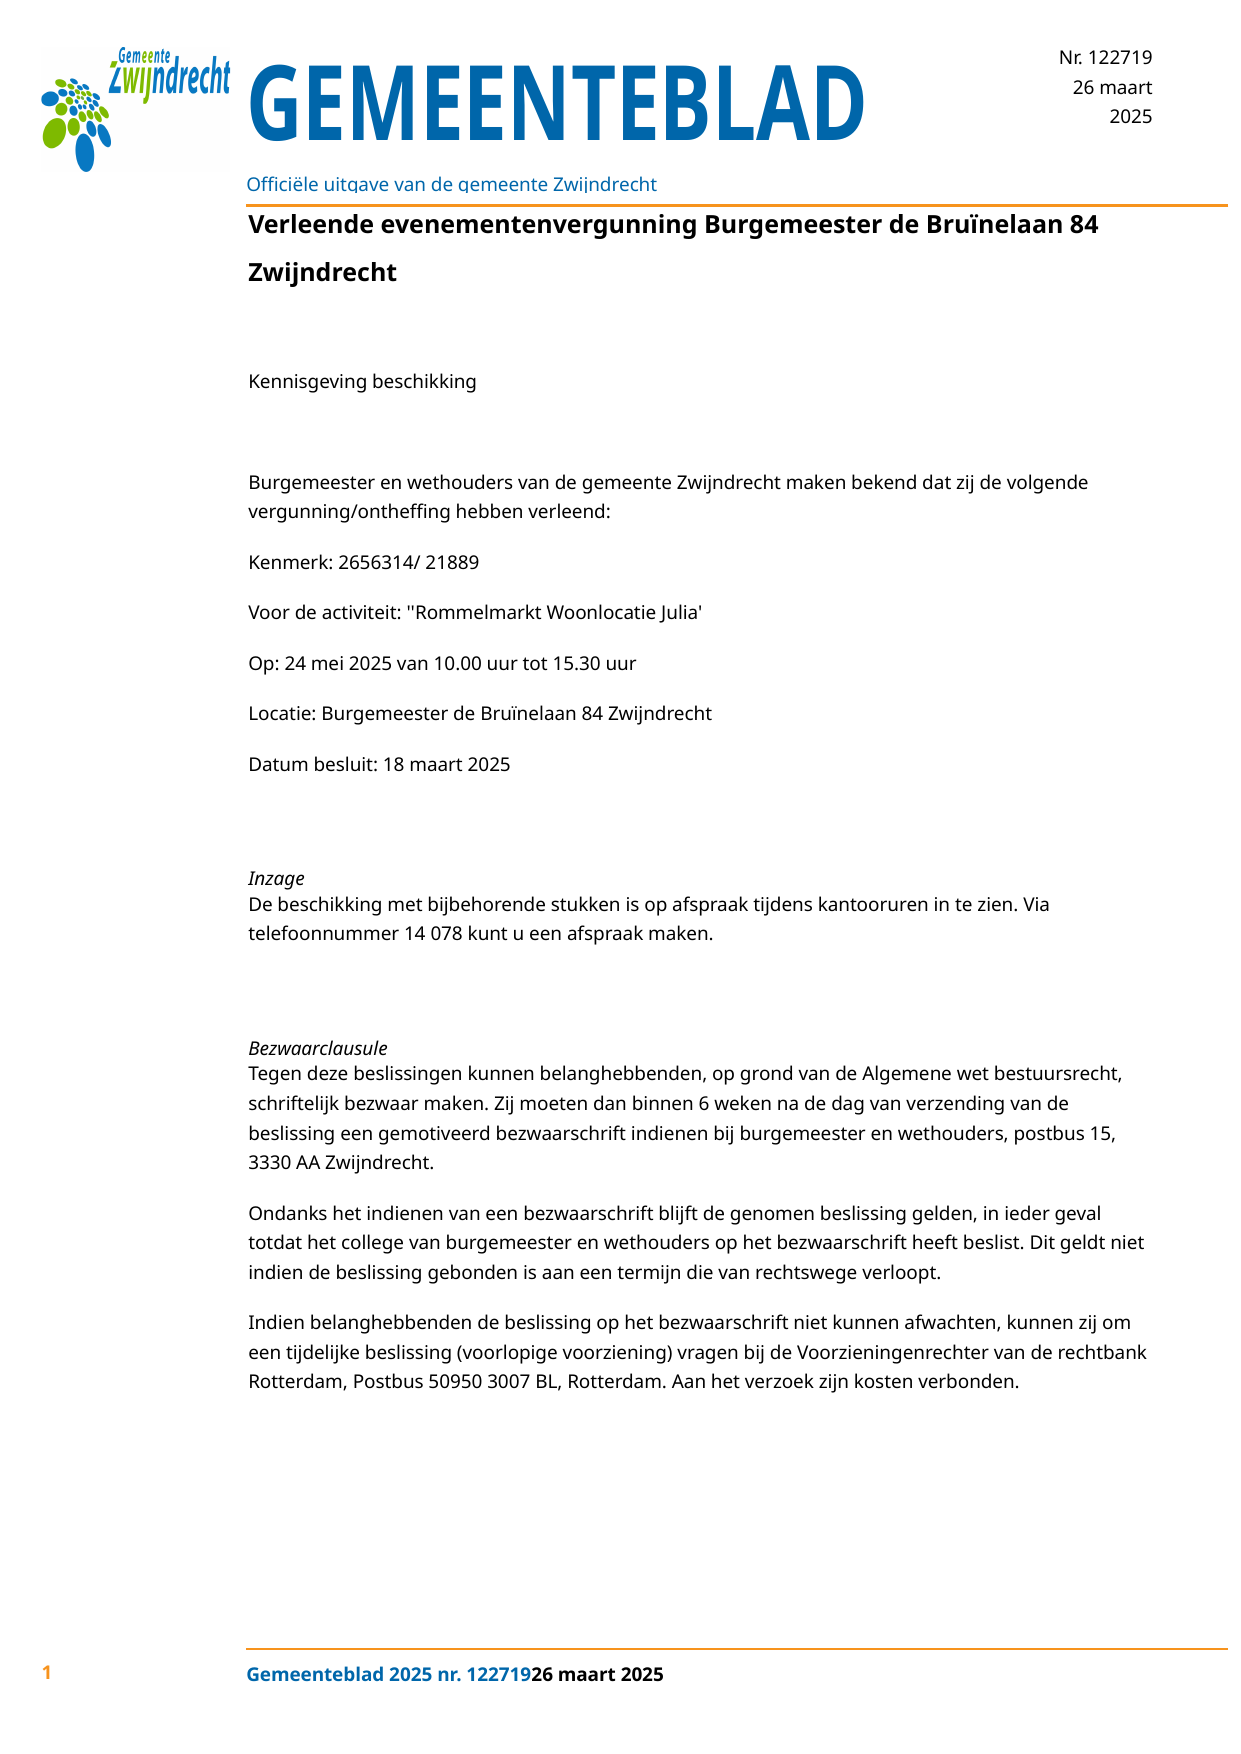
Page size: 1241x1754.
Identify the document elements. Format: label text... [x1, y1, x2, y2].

text Datum besluit: 18 maart 2025 [248, 751, 1152, 777]
text De beschikking met bijbehorende stukken is op afspraak tijdens kantooruren in te zien. Via telefoonnummer 14 078 kunt u een afspraak maken. [248, 891, 1152, 946]
text Op: 24 mei 2025 van 10.00 uur tot 15.30 uur [248, 650, 1152, 676]
text Verleende evenementenvergunning Burgemeester de Bruïnelaan 84 Zwijndrecht [248, 207, 1152, 288]
text Kennisgeving beschikking [248, 368, 1152, 394]
text Inzage [248, 865, 1152, 891]
text Tegen deze beslissingen kunnen belanghebbenden, op grond van de Algemene wet bestuursrecht, schriftelijk bezwaar maken. Zij moeten dan binnen 6 weken na de dag van verzending van de beslissing een gemotiveerd bezwaarschrift indienen bij burgemeester en wethouders, postbus 15, 3330 AA Zwijndrecht. [248, 1061, 1152, 1175]
text Burgemeester en wethouders van de gemeente Zwijndrecht maken bekend dat zij de volgende vergunning/ontheffing hebben verleend: [248, 469, 1152, 524]
text Indien belanghebbenden de beslissing op het bezwaarschrift niet kunnen afwachten, kunnen zij om een tijdelijke beslissing (voorlopige voorziening) vragen bij de Voorzieningenrechter van de rechtbank Rotterdam, Postbus 50950 3007 BL, Rotterdam. Aan het verzoek zijn kosten verbonden. [248, 1309, 1152, 1394]
text Bezwaarclausule [248, 1035, 1152, 1061]
text Ondanks het indienen van een bezwaarschrift blijft de genomen beslissing gelden, in ieder geval totdat het college van burgemeester en wethouders op het bezwaarschrift heeft beslist. Dit geldt niet indien de beslissing gebonden is aan een termijn die van rechtswege verloopt. [248, 1200, 1152, 1285]
text Voor de activiteit: ''Rommelmarkt Woonlocatie Julia' [248, 599, 1152, 625]
picture [41, 47, 231, 172]
text Kenmerk: 2656314/ 21889 [248, 549, 1152, 575]
text Locatie: Burgemeester de Bruïnelaan 84 Zwijndrecht [248, 700, 1152, 726]
